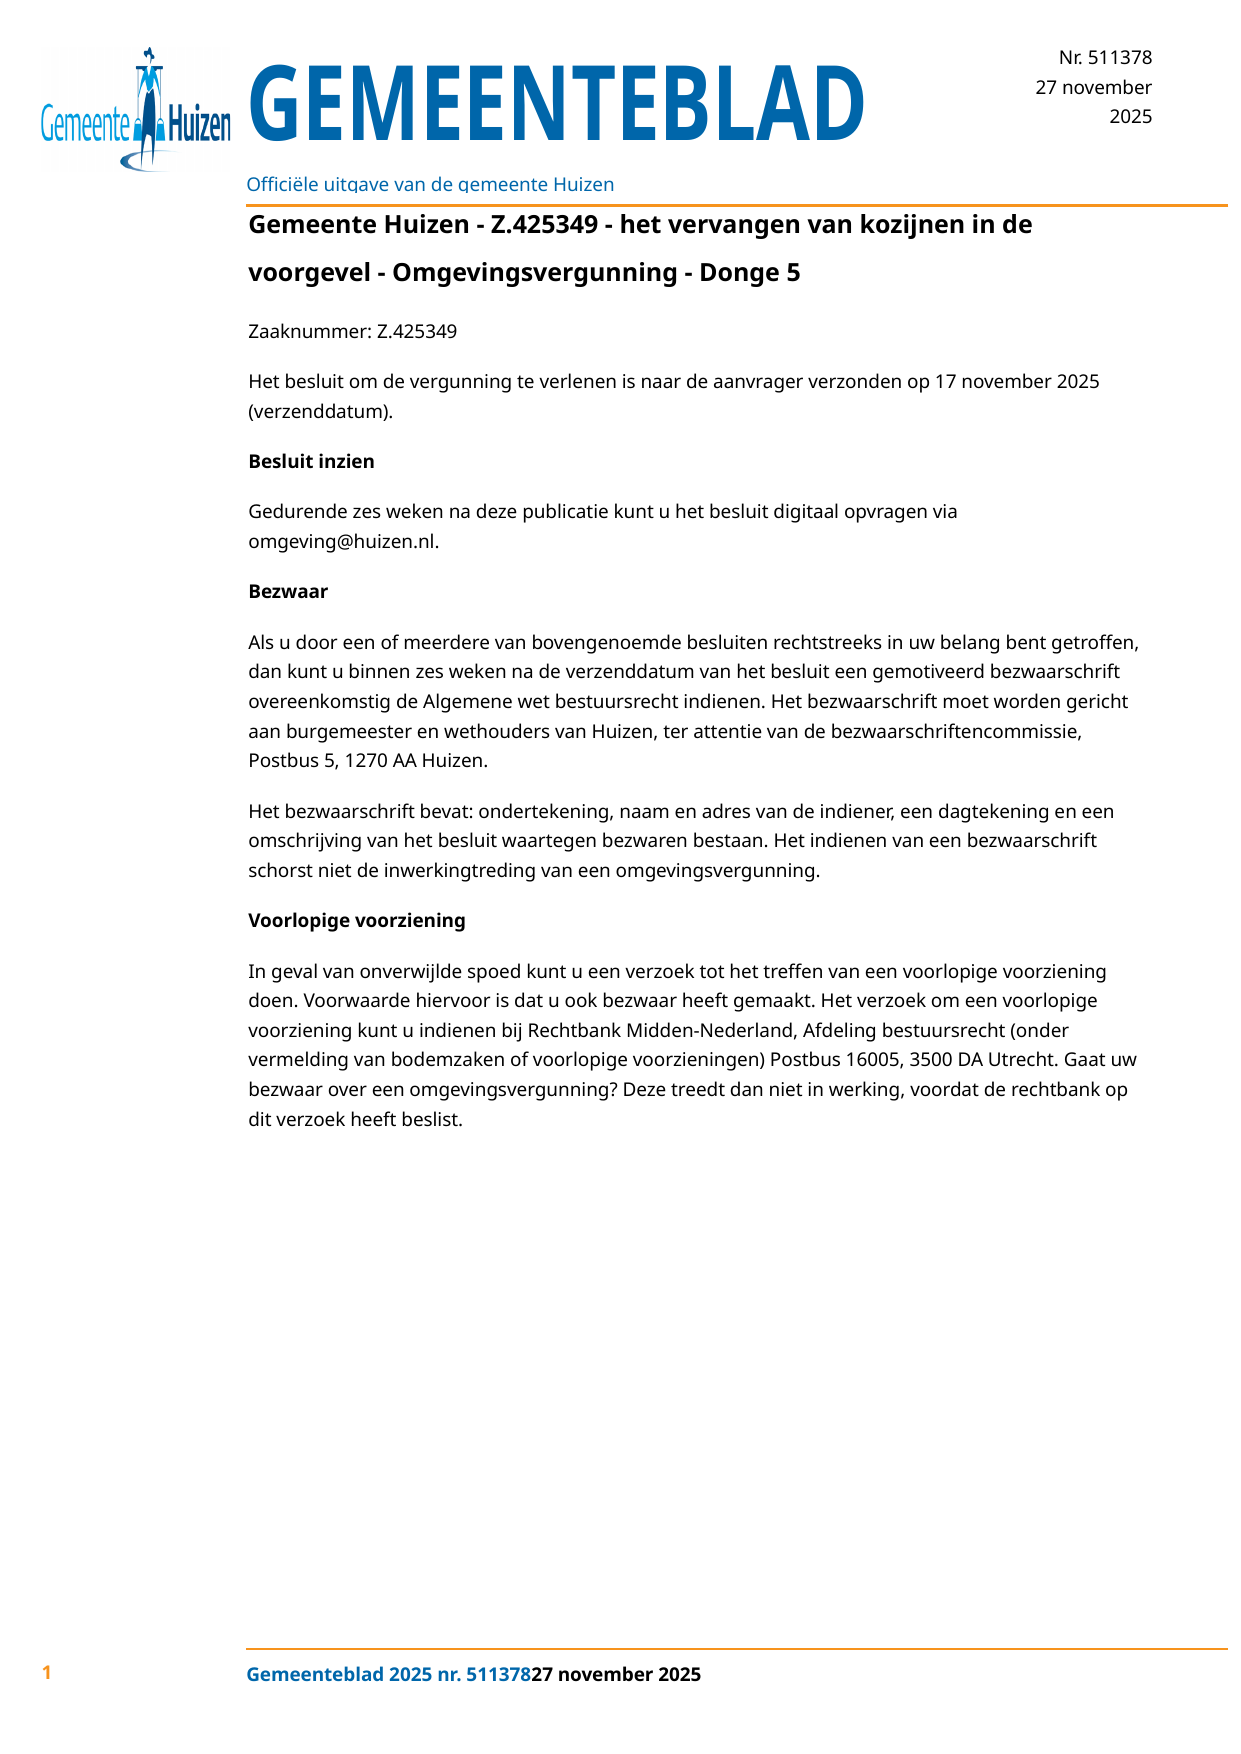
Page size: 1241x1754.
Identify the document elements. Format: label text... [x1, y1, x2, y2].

picture [41, 47, 231, 172]
text Besluit inzien [248, 448, 1152, 474]
text Bezwaar [248, 579, 1152, 604]
text Zaaknummer: Z.425349 [248, 318, 1152, 344]
text Voorlopige voorziening [248, 907, 1152, 933]
text Gedurende zes weken na deze publicatie kunt u het besluit digitaal opvragen via omgeving@huizen.nl. [248, 499, 1152, 554]
text Het besluit om de vergunning te verlenen is naar de aanvrager verzonden op 17 november 2025 (verzenddatum). [248, 368, 1152, 424]
text Als u door een of meerdere van bovengenoemde besluiten rechtstreeks in uw belang bent getroffen, dan kunt u binnen zes weken na de verzenddatum van het besluit een gemotiveerd bezwaarschrift overeenkomstig de Algemene wet bestuursrecht indienen. Het bezwaarschrift moet worden gericht aan burgemeester en wethouders van Huizen, ter attentie van de bezwaarschriftencommissie, Postbus 5, 1270 AA Huizen. [248, 629, 1152, 773]
text Het bezwaarschrift bevat: ondertekening, naam en adres van de indiener, een dagtekening en een omschrijving van het besluit waartegen bezwaren bestaan. Het indienen van een bezwaarschrift schorst niet de inwerkingtreding van een omgevingsvergunning. [248, 798, 1152, 883]
text Gemeente Huizen - Z.425349 - het vervangen van kozijnen in de voorgevel - Omgevingsvergunning - Donge 5 [248, 207, 1152, 288]
text In geval van onverwijlde spoed kunt u een verzoek tot het treffen van een voorlopige voorziening doen. Voorwaarde hiervoor is dat u ook bezwaar heeft gemaakt. Het verzoek om een voorlopige voorziening kunt u indienen bij Rechtbank Midden-Nederland, Afdeling bestuursrecht (onder vermelding van bodemzaken of voorlopige voorzieningen) Postbus 16005, 3500 DA Utrecht. Gaat uw bezwaar over een omgevingsvergunning? Deze treedt dan niet in werking, voordat de rechtbank op dit verzoek heeft beslist. [248, 958, 1152, 1132]
